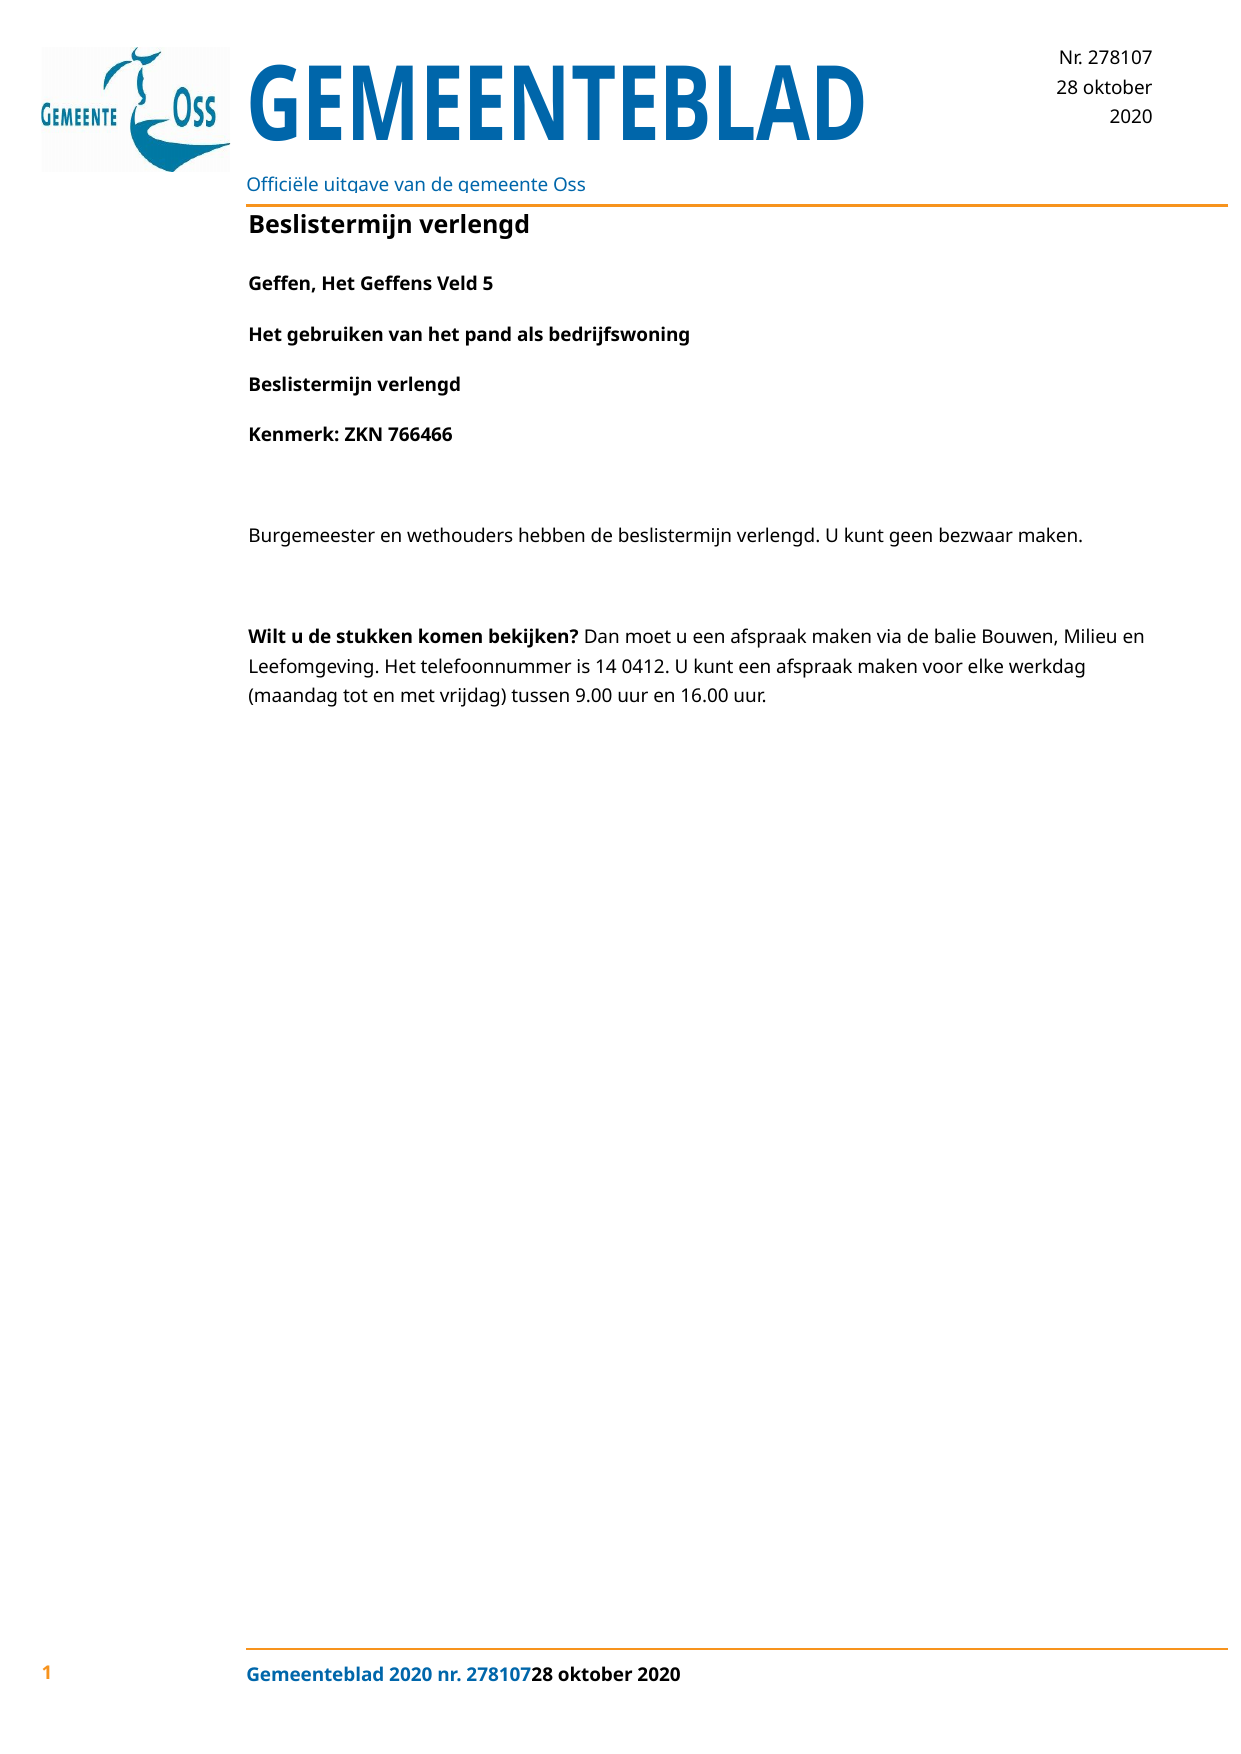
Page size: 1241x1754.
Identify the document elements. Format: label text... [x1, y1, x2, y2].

text Burgemeester en wethouders hebben de beslistermijn verlengd. U kunt geen bezwaar maken. [248, 522, 1152, 548]
text Beslistermijn verlengd [248, 207, 1152, 241]
text Wilt u de stukken komen bekijken? Dan moet u een afspraak maken via de balie Bouwen, Milieu en Leefomgeving. Het telefoonnummer is 14 0412. U kunt een afspraak maken voor elke werkdag (maandag tot en met vrijdag) tussen 9.00 uur en 16.00 uur. [248, 623, 1152, 708]
picture [41, 47, 231, 172]
text Het gebruiken van het pand als bedrijfswoning [248, 321, 1152, 346]
text Beslistermijn verlengd [248, 371, 1152, 397]
text Kenmerk: ZKN 766466 [248, 422, 1152, 447]
text Geffen, Het Geffens Veld 5 [248, 270, 1152, 296]
